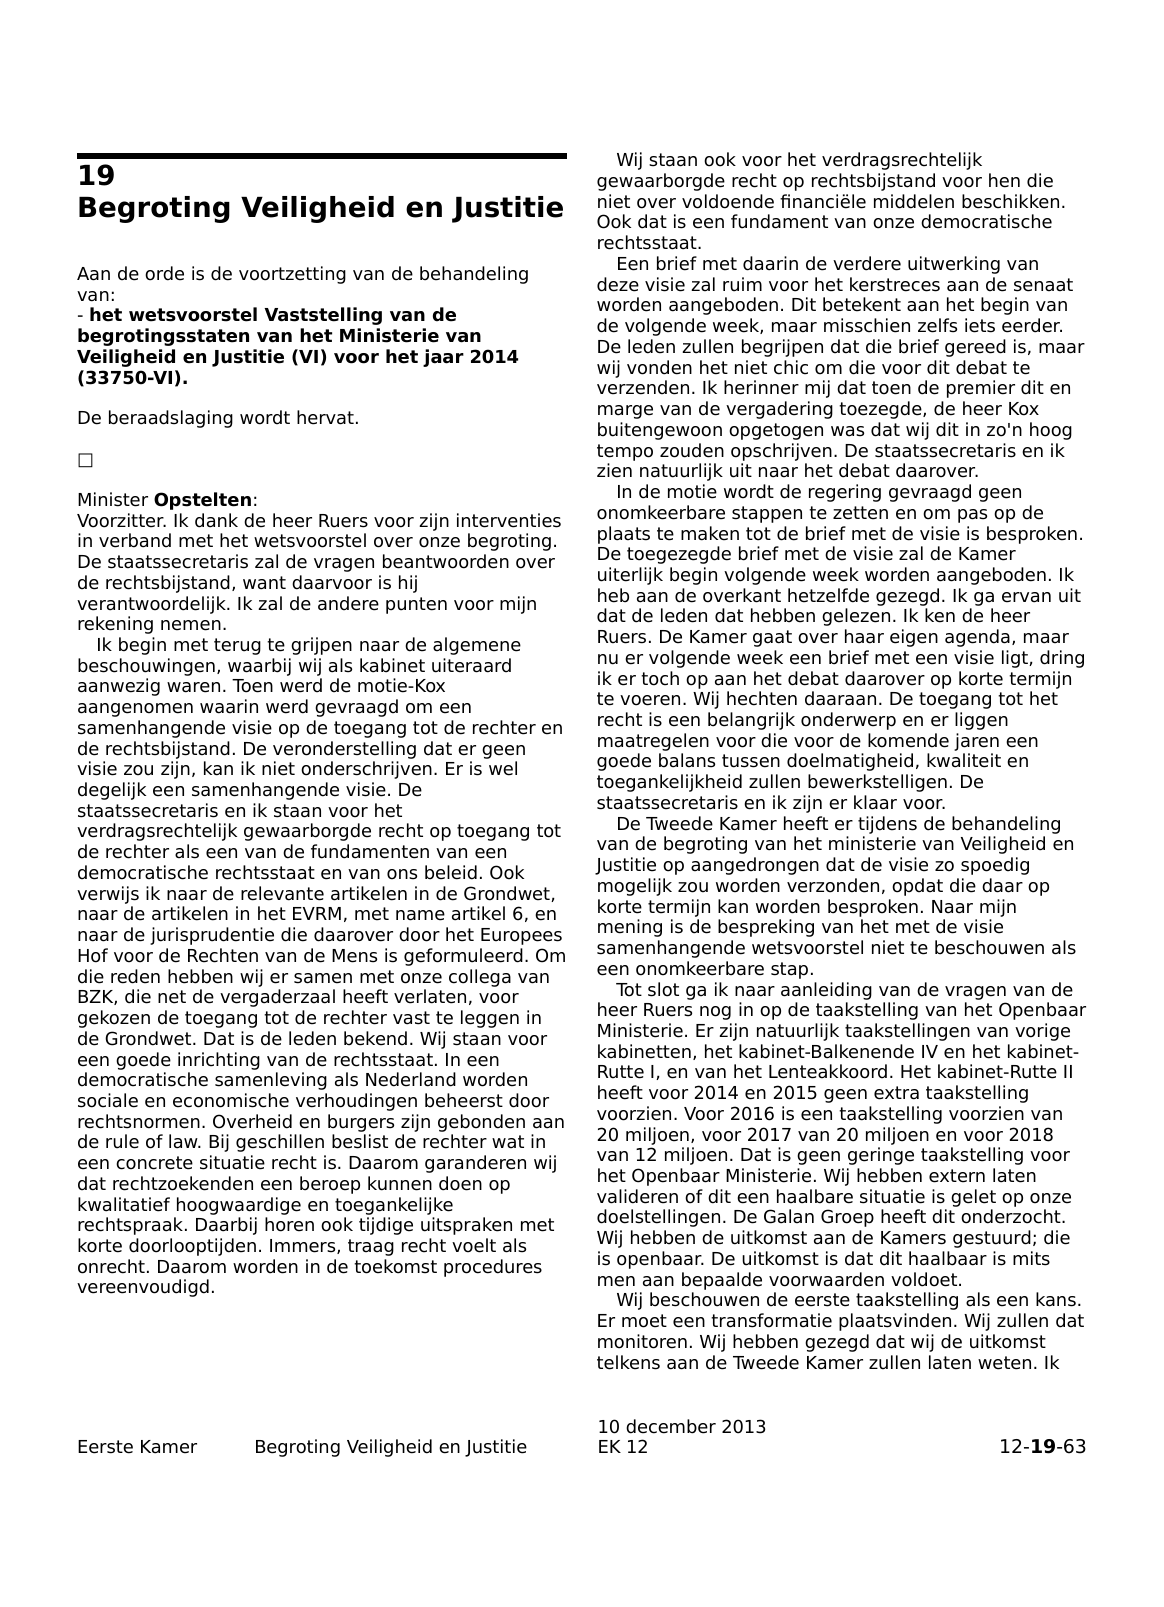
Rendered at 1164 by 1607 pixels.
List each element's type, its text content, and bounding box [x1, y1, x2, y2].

text - het wetsvoorstel Vaststelling van de begrotingsstaten van het Ministerie van Veiligheid en Justitie (VI) voor het jaar 2014 (33750-VI). [77, 305, 567, 388]
text Wij staan ook voor het verdragsrechtelijk gewaarborgde recht op rechtsbijstand voor hen die niet over voldoende financiële middelen beschikken. Ook dat is een fundament van onze democratische rechtsstaat. [596, 150, 1087, 254]
text De beraadslaging wordt hervat. [77, 408, 567, 429]
title 19 Begroting Veiligheid en Justitie [77, 159, 567, 224]
text Ik begin met terug te grijpen naar de algemene beschouwingen, waarbij wij als kabinet uiteraard aanwezig waren. Toen werd de motie-Kox aangenomen waarin werd gevraagd om een samenhangende visie op de toegang tot de rechter en de rechtsbijstand. De veronderstelling dat er geen visie zou zijn, kan ik niet onderschrijven. Er is wel degelijk een samenhangende visie. De staatssecretaris en ik staan voor het verdragsrechtelijk gewaarborgde recht op toegang tot de rechter als een van de fundamenten van een democratische rechtsstaat en van ons beleid. Ook verwijs ik naar de relevante artikelen in de Grondwet, naar de artikelen in het EVRM, met name artikel 6, en naar de jurisprudentie die daarover door het Europees Hof voor de Rechten van de Mens is geformuleerd. Om die reden hebben wij er samen met onze collega van BZK, die net de vergaderzaal heeft verlaten, voor gekozen de toegang tot de rechter vast te leggen in de Grondwet. Dat is de leden bekend. Wij staan voor een goede inrichting van de rechtsstaat. In een democratische samenleving als Nederland worden sociale en economische verhoudingen beheerst door rechtsnormen. Overheid en burgers zijn gebonden aan de rule of law. Bij geschillen beslist de rechter wat in een concrete situatie recht is. Daarom garanderen wij dat rechtzoekenden een beroep kunnen doen op kwalitatief hoogwaardige en toegankelijke rechtspraak. Daarbij horen ook tijdige uitspraken met korte doorlooptijden. Immers, traag recht voelt als onrecht. Daarom worden in de toekomst procedures vereenvoudigd. [77, 635, 567, 1298]
text Minister Opstelten: [77, 490, 567, 510]
text □ [77, 449, 567, 470]
text De Tweede Kamer heeft er tijdens de behandeling van de begroting van het ministerie van Veiligheid en Justitie op aangedrongen dat de visie zo spoedig mogelijk zou worden verzonden, opdat die daar op korte termijn kan worden besproken. Naar mijn mening is de bespreking van het met de visie samenhangende wetsvoorstel niet te beschouwen als een onomkeerbare stap. [596, 813, 1087, 979]
text Tot slot ga ik naar aanleiding van de vragen van de heer Ruers nog in op de taakstelling van het Openbaar Ministerie. Er zijn natuurlijk taakstellingen van vorige kabinetten, het kabinet-Balkenende IV en het kabinet-Rutte I, en van het Lenteakkoord. Het kabinet-Rutte II heeft voor 2014 en 2015 geen extra taakstelling voorzien. Voor 2016 is een taakstelling voorzien van 20 miljoen, voor 2017 van 20 miljoen en voor 2018 van 12 miljoen. Dat is geen geringe taakstelling voor het Openbaar Ministerie. Wij hebben extern laten valideren of dit een haalbare situatie is gelet op onze doelstellingen. De Galan Groep heeft dit onderzocht. Wij hebben de uitkomst aan de Kamers gestuurd; die is openbaar. De uitkomst is dat dit haalbaar is mits men aan bepaalde voorwaarden voldoet. [596, 979, 1087, 1290]
text Aan de orde is de voortzetting van de behandeling van: [77, 264, 567, 305]
text Een brief met daarin de verdere uitwerking van deze visie zal ruim voor het kerstreces aan de senaat worden aangeboden. Dit betekent aan het begin van de volgende week, maar misschien zelfs iets eerder. De leden zullen begrijpen dat die brief gereed is, maar wij vonden het niet chic om die voor dit debat te verzenden. Ik herinner mij dat toen de premier dit en marge van de vergadering toezegde, de heer Kox buitengewoon opgetogen was dat wij dit in zo'n hoog tempo zouden opschrijven. De staatssecretaris en ik zien natuurlijk uit naar het debat daarover. [596, 254, 1087, 482]
text Wij beschouwen de eerste taakstelling als een kans. Er moet een transformatie plaatsvinden. Wij zullen dat monitoren. Wij hebben gezegd dat wij de uitkomst telkens aan de Tweede Kamer zullen laten weten. Ik [596, 1290, 1087, 1373]
text In de motie wordt de regering gevraagd geen onomkeerbare stappen te zetten en om pas op de plaats te maken tot de brief met de visie is besproken. De toegezegde brief met de visie zal de Kamer uiterlijk begin volgende week worden aangeboden. Ik heb aan de overkant hetzelfde gezegd. Ik ga ervan uit dat de leden dat hebben gelezen. Ik ken de heer Ruers. De Kamer gaat over haar eigen agenda, maar nu er volgende week een brief met een visie ligt, dring ik er toch op aan het debat daarover op korte termijn te voeren. Wij hechten daaraan. De toegang tot het recht is een belangrijk onderwerp en er liggen maatregelen voor die voor de komende jaren een goede balans tussen doelmatigheid, kwaliteit en toegankelijkheid zullen bewerkstelligen. De staatssecretaris en ik zijn er klaar voor. [596, 482, 1087, 813]
text Voorzitter. Ik dank de heer Ruers voor zijn interventies in verband met het wetsvoorstel over onze begroting. De staatssecretaris zal de vragen beantwoorden over de rechtsbijstand, want daarvoor is hij verantwoordelijk. Ik zal de andere punten voor mijn rekening nemen. [77, 510, 567, 635]
